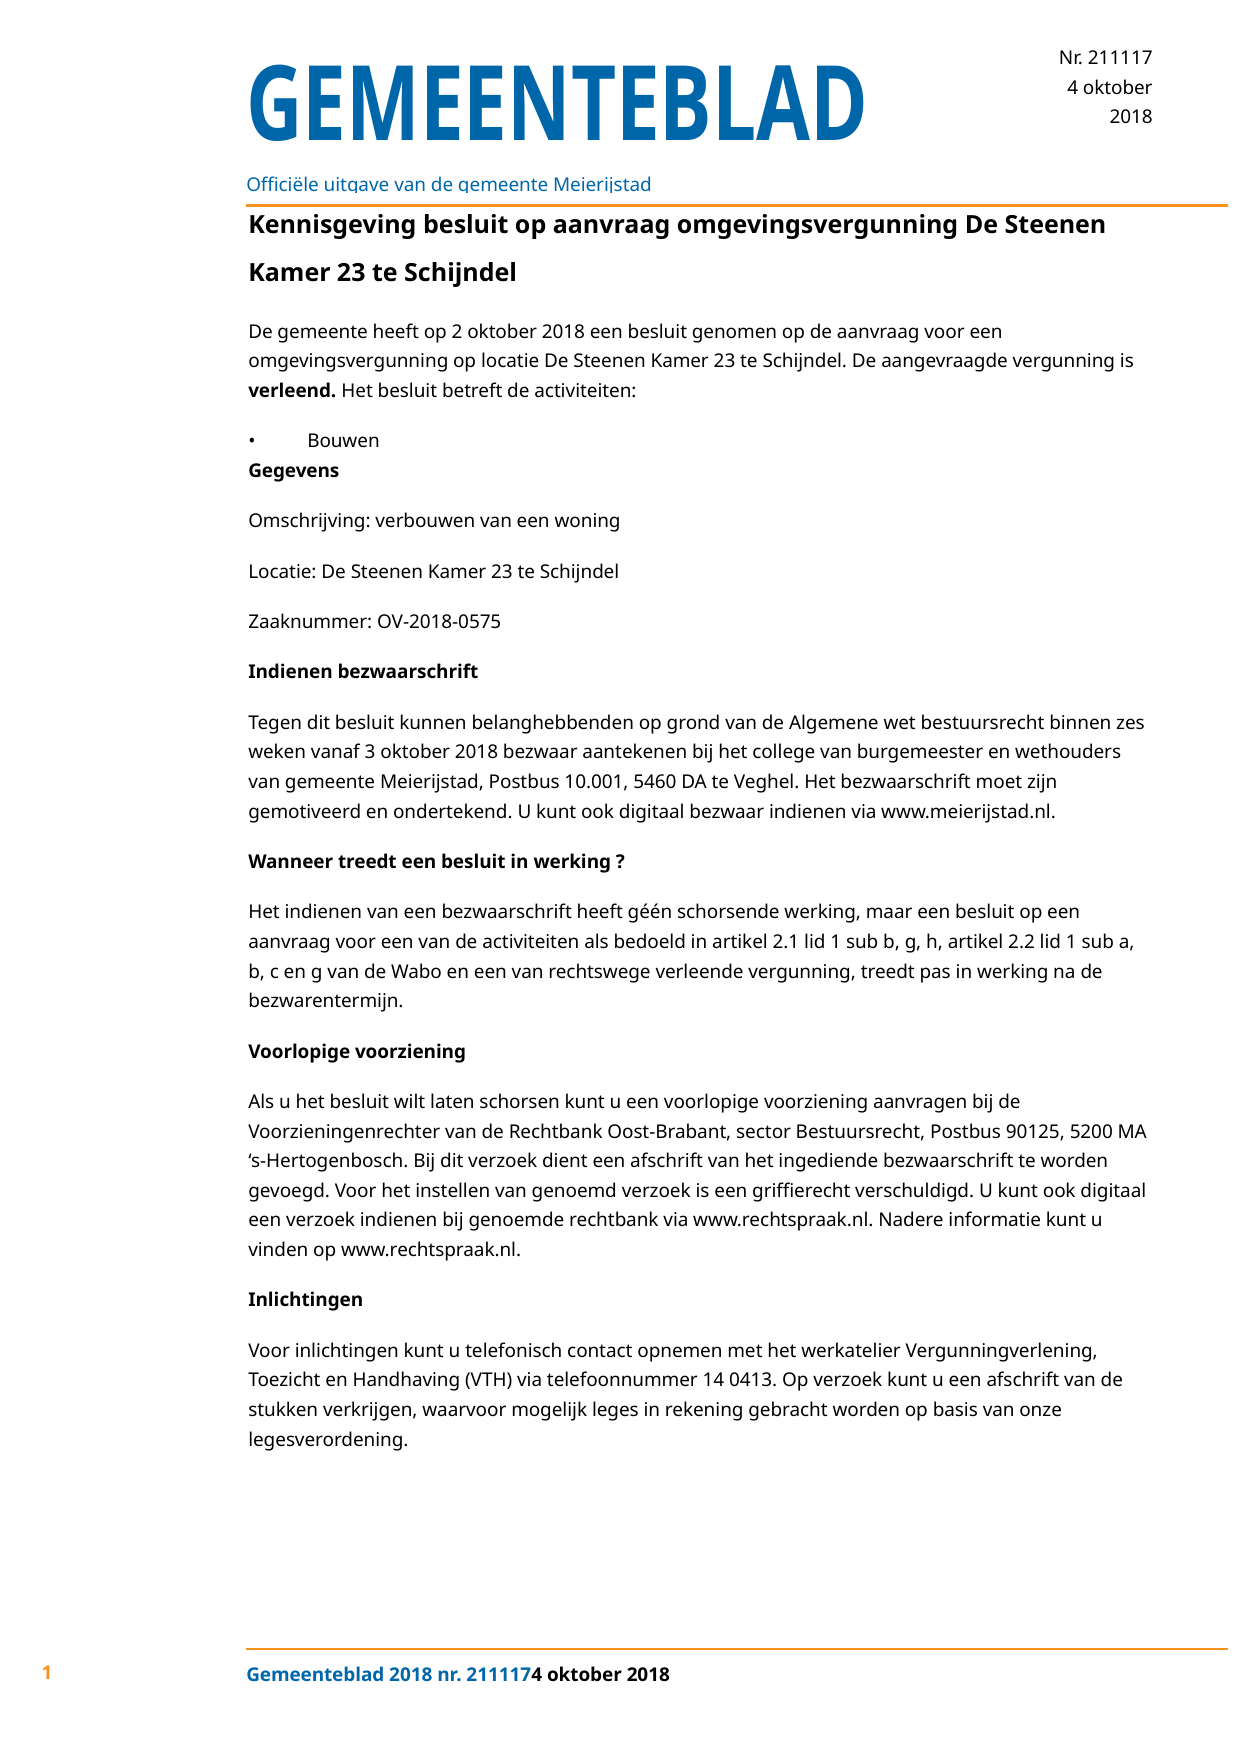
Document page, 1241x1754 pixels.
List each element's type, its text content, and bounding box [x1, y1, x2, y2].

text Wanneer treedt een besluit in werking ? [248, 848, 1152, 874]
text Het indienen van een bezwaarschrift heeft géén schorsende werking, maar een besluit op een aanvraag voor een van de activiteiten als bedoeld in artikel 2.1 lid 1 sub b, g, h, artikel 2.2 lid 1 sub a, b, c en g van de Wabo en een van rechtswege verleende vergunning, treedt pas in werking na de bezwarentermijn. [248, 899, 1152, 1013]
text Zaaknummer: OV-2018-0575 [248, 608, 1152, 634]
text Tegen dit besluit kunnen belanghebbenden op grond van de Algemene wet bestuursrecht binnen zes weken vanaf 3 oktober 2018 bezwaar aantekenen bij het college van burgemeester en wethouders van gemeente Meierijstad, Postbus 10.001, 5460 DA te Veghel. Het bezwaarschrift moet zijn gemotiveerd en ondertekend. U kunt ook digitaal bezwaar indienen via www.meierijstad.nl. [248, 709, 1152, 824]
text Locatie: De Steenen Kamer 23 te Schijndel [248, 558, 1152, 584]
text Voor inlichtingen kunt u telefonisch contact opnemen met het werkatelier Vergunningverlening, Toezicht en Handhaving (VTH) via telefoonnummer 14 0413. Op verzoek kunt u een afschrift van de stukken verkrijgen, waarvoor mogelijk leges in rekening gebracht worden op basis van onze legesverordening. [248, 1337, 1152, 1452]
text Omschrijving: verbouwen van een woning [248, 507, 1152, 533]
text Gegevens [248, 457, 1152, 483]
list Bouwen [248, 427, 1152, 453]
text Kennisgeving besluit op aanvraag omgevingsvergunning De Steenen Kamer 23 te Schijndel [248, 207, 1152, 288]
picture [41, 47, 231, 172]
text De gemeente heeft op 2 oktober 2018 een besluit genomen op de aanvraag voor een omgevingsvergunning op locatie De Steenen Kamer 23 te Schijndel. De aangevraagde vergunning is verleend. Het besluit betreft de activiteiten: [248, 318, 1152, 403]
text Voorlopige voorziening [248, 1038, 1152, 1064]
text Indienen bezwaarschrift [248, 659, 1152, 684]
text Inlichtingen [248, 1287, 1152, 1312]
text Als u het besluit wilt laten schorsen kunt u een voorlopige voorziening aanvragen bij de Voorzieningenrechter van de Rechtbank Oost-Brabant, sector Bestuursrecht, Postbus 90125, 5200 MA ‘s-Hertogenbosch. Bij dit verzoek dient een afschrift van het ingediende bezwaarschrift te worden gevoegd. Voor het instellen van genoemd verzoek is een griffierecht verschuldigd. U kunt ook digitaal een verzoek indienen bij genoemde rechtbank via www.rechtspraak.nl. Nadere informatie kunt u vinden op www.rechtspraak.nl. [248, 1088, 1152, 1262]
